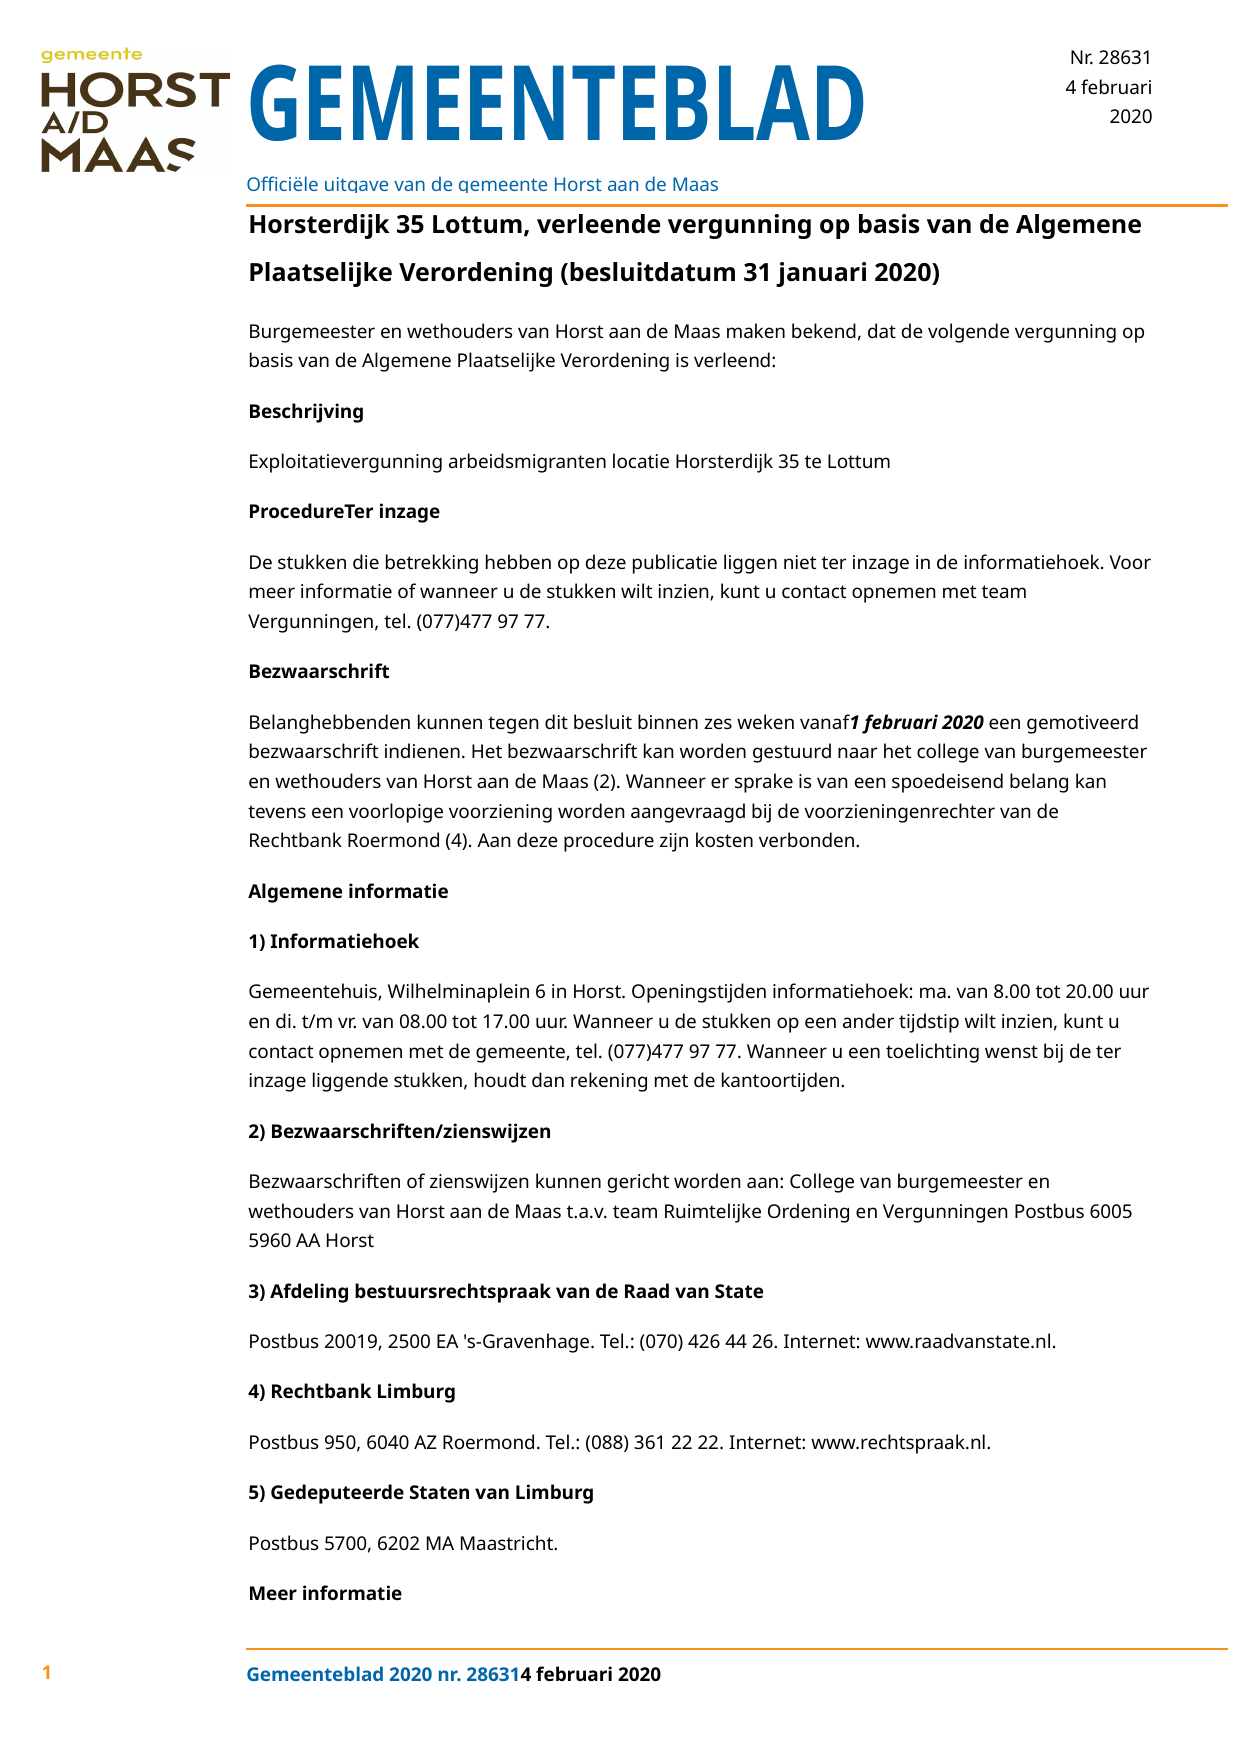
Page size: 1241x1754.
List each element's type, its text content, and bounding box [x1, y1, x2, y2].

text ProcedureTer inzage [248, 499, 1152, 524]
picture [41, 47, 231, 172]
text 2) Bezwaarschriften/zienswijzen [248, 1118, 1152, 1144]
text Meer informatie [248, 1580, 1152, 1606]
text Gemeentehuis, Wilhelminaplein 6 in Horst. Openingstijden informatiehoek: ma. van 8.00 tot 20.00 uur en di. t/m vr. van 08.00 tot 17.00 uur. Wanneer u de stukken op een ander tijdstip wilt inzien, kunt u contact opnemen met de gemeente, tel. (077)477 97 77. Wanneer u een toelichting wenst bij de ter inzage liggende stukken, houdt dan rekening met de kantoortijden. [248, 979, 1152, 1093]
text Horsterdijk 35 Lottum, verleende vergunning op basis van de Algemene Plaatselijke Verordening (besluitdatum 31 januari 2020) [248, 207, 1152, 288]
text Bezwaarschrift [248, 659, 1152, 684]
text Postbus 950, 6040 AZ Roermond. Tel.: (088) 361 22 22. Internet: www.rechtspraak.nl. [248, 1429, 1152, 1455]
text Beschrijving [248, 398, 1152, 424]
text De stukken die betrekking hebben op deze publicatie liggen niet ter inzage in de informatiehoek. Voor meer informatie of wanneer u de stukken wilt inzien, kunt u contact opnemen met team Vergunningen, tel. (077)477 97 77. [248, 549, 1152, 634]
text 3) Afdeling bestuursrechtspraak van de Raad van State [248, 1278, 1152, 1304]
text Belanghebbenden kunnen tegen dit besluit binnen zes weken vanaf1 februari 2020 een gemotiveerd bezwaarschrift indienen. Het bezwaarschrift kan worden gestuurd naar het college van burgemeester en wethouders van Horst aan de Maas (2). Wanneer er sprake is van een spoedeisend belang kan tevens een voorlopige voorziening worden aangevraagd bij de voorzieningenrechter van de Rechtbank Roermond (4). Aan deze procedure zijn kosten verbonden. [248, 709, 1152, 853]
text Exploitatievergunning arbeidsmigranten locatie Horsterdijk 35 te Lottum [248, 448, 1152, 474]
text Postbus 5700, 6202 MA Maastricht. [248, 1530, 1152, 1556]
text Postbus 20019, 2500 EA 's-Gravenhage. Tel.: (070) 426 44 26. Internet: www.raadvanstate.nl. [248, 1328, 1152, 1354]
text Algemene informatie [248, 878, 1152, 904]
text Burgemeester en wethouders van Horst aan de Maas maken bekend, dat de volgende vergunning op basis van de Algemene Plaatselijke Verordening is verleend: [248, 318, 1152, 373]
text Bezwaarschriften of zienswijzen kunnen gericht worden aan: College van burgemeester en wethouders van Horst aan de Maas t.a.v. team Ruimtelijke Ordening en Vergunningen Postbus 6005 5960 AA Horst [248, 1168, 1152, 1253]
text 4) Rechtbank Limburg [248, 1379, 1152, 1404]
text 5) Gedeputeerde Staten van Limburg [248, 1479, 1152, 1505]
text 1) Informatiehoek [248, 928, 1152, 954]
